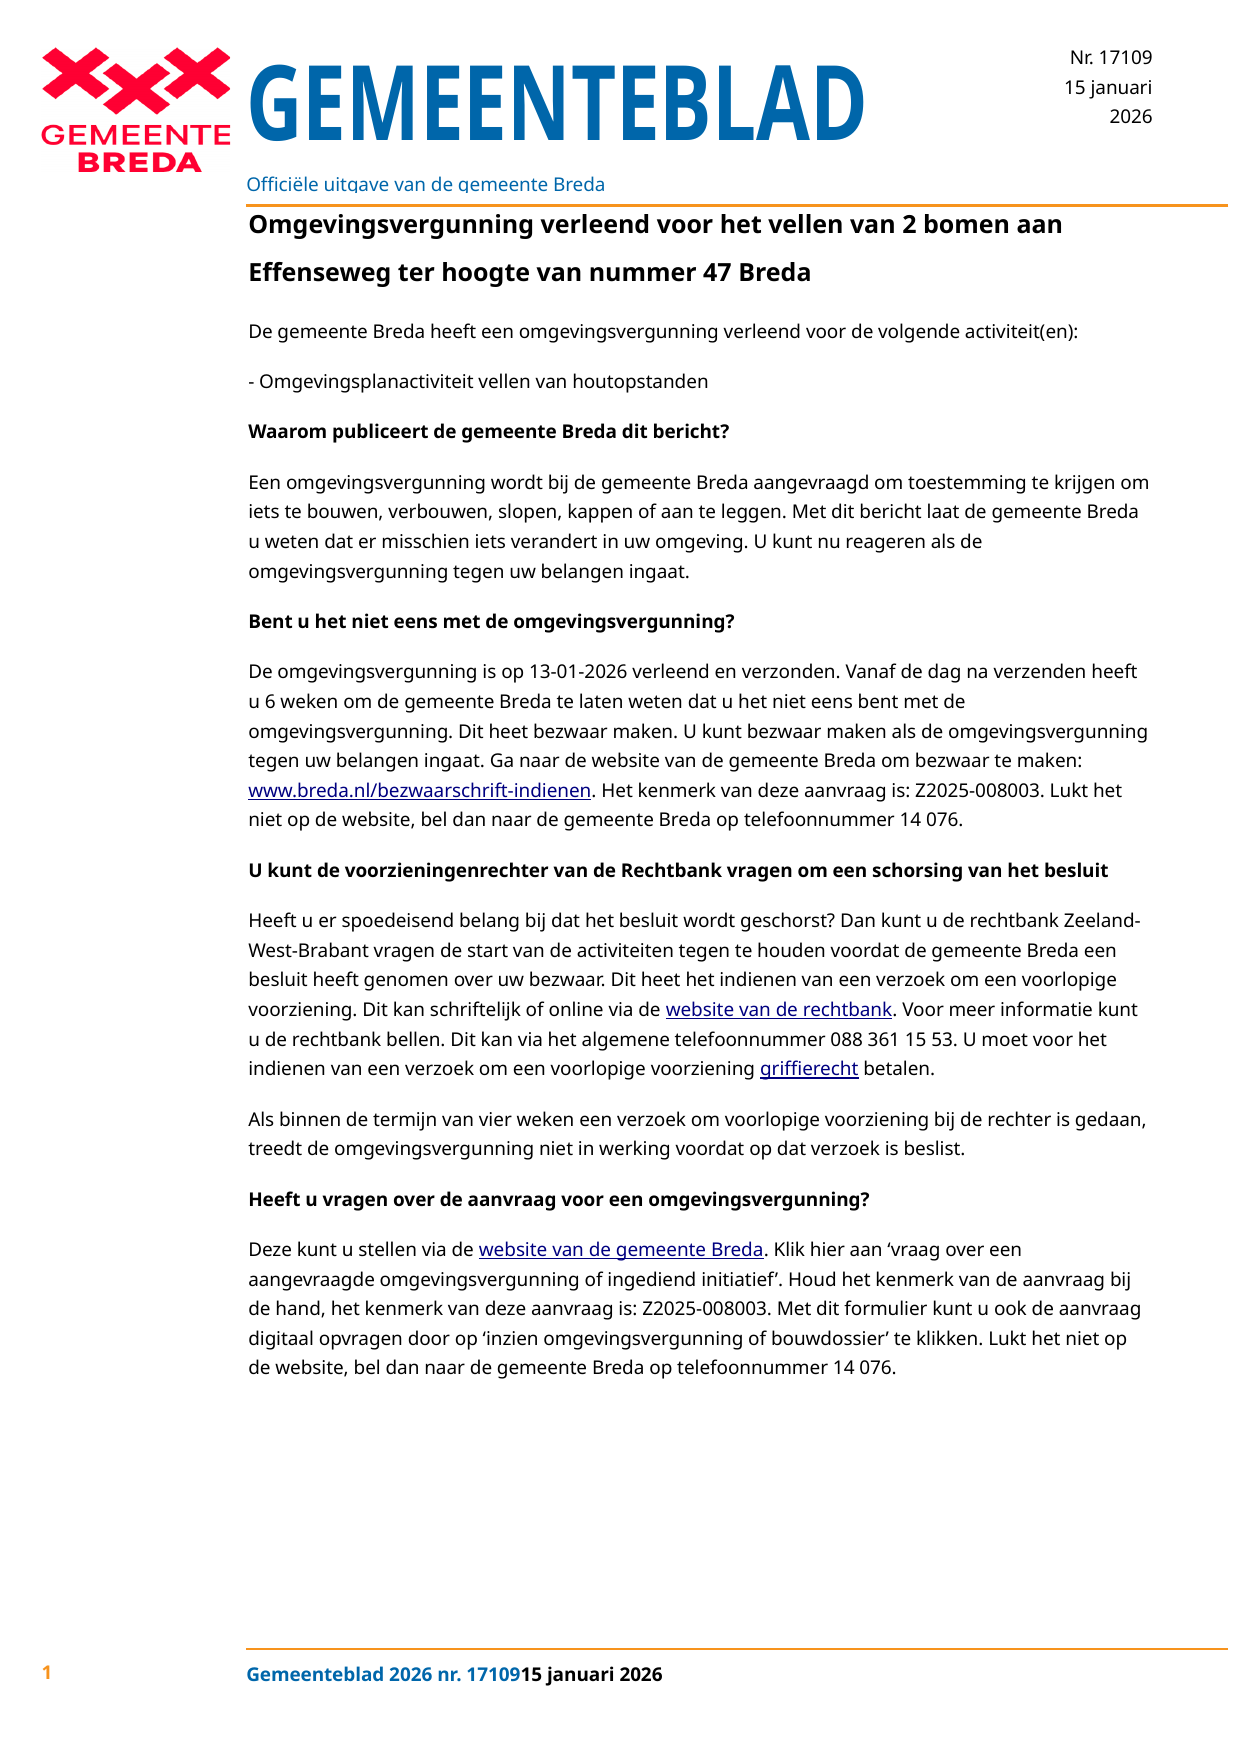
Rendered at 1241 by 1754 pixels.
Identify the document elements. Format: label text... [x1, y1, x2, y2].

text U kunt de voorzieningenrechter van de Rechtbank vragen om een schorsing van het besluit [248, 857, 1152, 883]
text De omgevingsvergunning is op 13-01-2026 verleend en verzonden. Vanaf de dag na verzenden heeft u 6 weken om de gemeente Breda te laten weten dat u het niet eens bent met de omgevingsvergunning. Dit heet bezwaar maken. U kunt bezwaar maken als de omgevingsvergunning tegen uw belangen ingaat. Ga naar de website van de gemeente Breda om bezwaar te maken: www.breda.nl/bezwaarschrift-indienen. Het kenmerk van deze aanvraag is: Z2025-008003. Lukt het niet op de website, bel dan naar de gemeente Breda op telefoonnummer 14 076. [248, 659, 1152, 832]
text Deze kunt u stellen via de website van de gemeente Breda. Klik hier aan ‘vraag over een aangevraagde omgevingsvergunning of ingediend initiatief’. Houd het kenmerk van de aanvraag bij de hand, het kenmerk van deze aanvraag is: Z2025-008003. Met dit formulier kunt u ook de aanvraag digitaal opvragen door op ‘inzien omgevingsvergunning of bouwdossier’ te klikken. Lukt het niet op de website, bel dan naar de gemeente Breda op telefoonnummer 14 076. [248, 1236, 1152, 1380]
text Als binnen de termijn van vier weken een verzoek om voorlopige voorziening bij de rechter is gedaan, treedt de omgevingsvergunning niet in werking voordat op dat verzoek is beslist. [248, 1106, 1152, 1161]
text Waarom publiceert de gemeente Breda dit bericht? [248, 419, 1152, 444]
text Heeft u er spoedeisend belang bij dat het besluit wordt geschorst? Dan kunt u de rechtbank Zeeland-West-Brabant vragen de start van de activiteiten tegen te houden voordat de gemeente Breda een besluit heeft genomen over uw bezwaar. Dit heet het indienen van een verzoek om een voorlopige voorziening. Dit kan schriftelijk of online via de website van de rechtbank. Voor meer informatie kunt u de rechtbank bellen. Dit kan via het algemene telefoonnummer 088 361 15 53. U moet voor het indienen van een verzoek om een voorlopige voorziening griffierecht betalen. [248, 907, 1152, 1081]
text Bent u het niet eens met de omgevingsvergunning? [248, 608, 1152, 634]
text Een omgevingsvergunning wordt bij de gemeente Breda aangevraagd om toestemming te krijgen om iets te bouwen, verbouwen, slopen, kappen of aan te leggen. Met dit bericht laat de gemeente Breda u weten dat er misschien iets verandert in uw omgeving. U kunt nu reageren als de omgevingsvergunning tegen uw belangen ingaat. [248, 469, 1152, 584]
text Omgevingsvergunning verleend voor het vellen van 2 bomen aan Effenseweg ter hoogte van nummer 47 Breda [248, 207, 1152, 288]
text Heeft u vragen over de aanvraag voor een omgevingsvergunning? [248, 1186, 1152, 1212]
text - Omgevingsplanactiviteit vellen van houtopstanden [248, 368, 1152, 394]
text De gemeente Breda heeft een omgevingsvergunning verleend voor de volgende activiteit(en): [248, 318, 1152, 344]
picture [41, 47, 231, 172]
